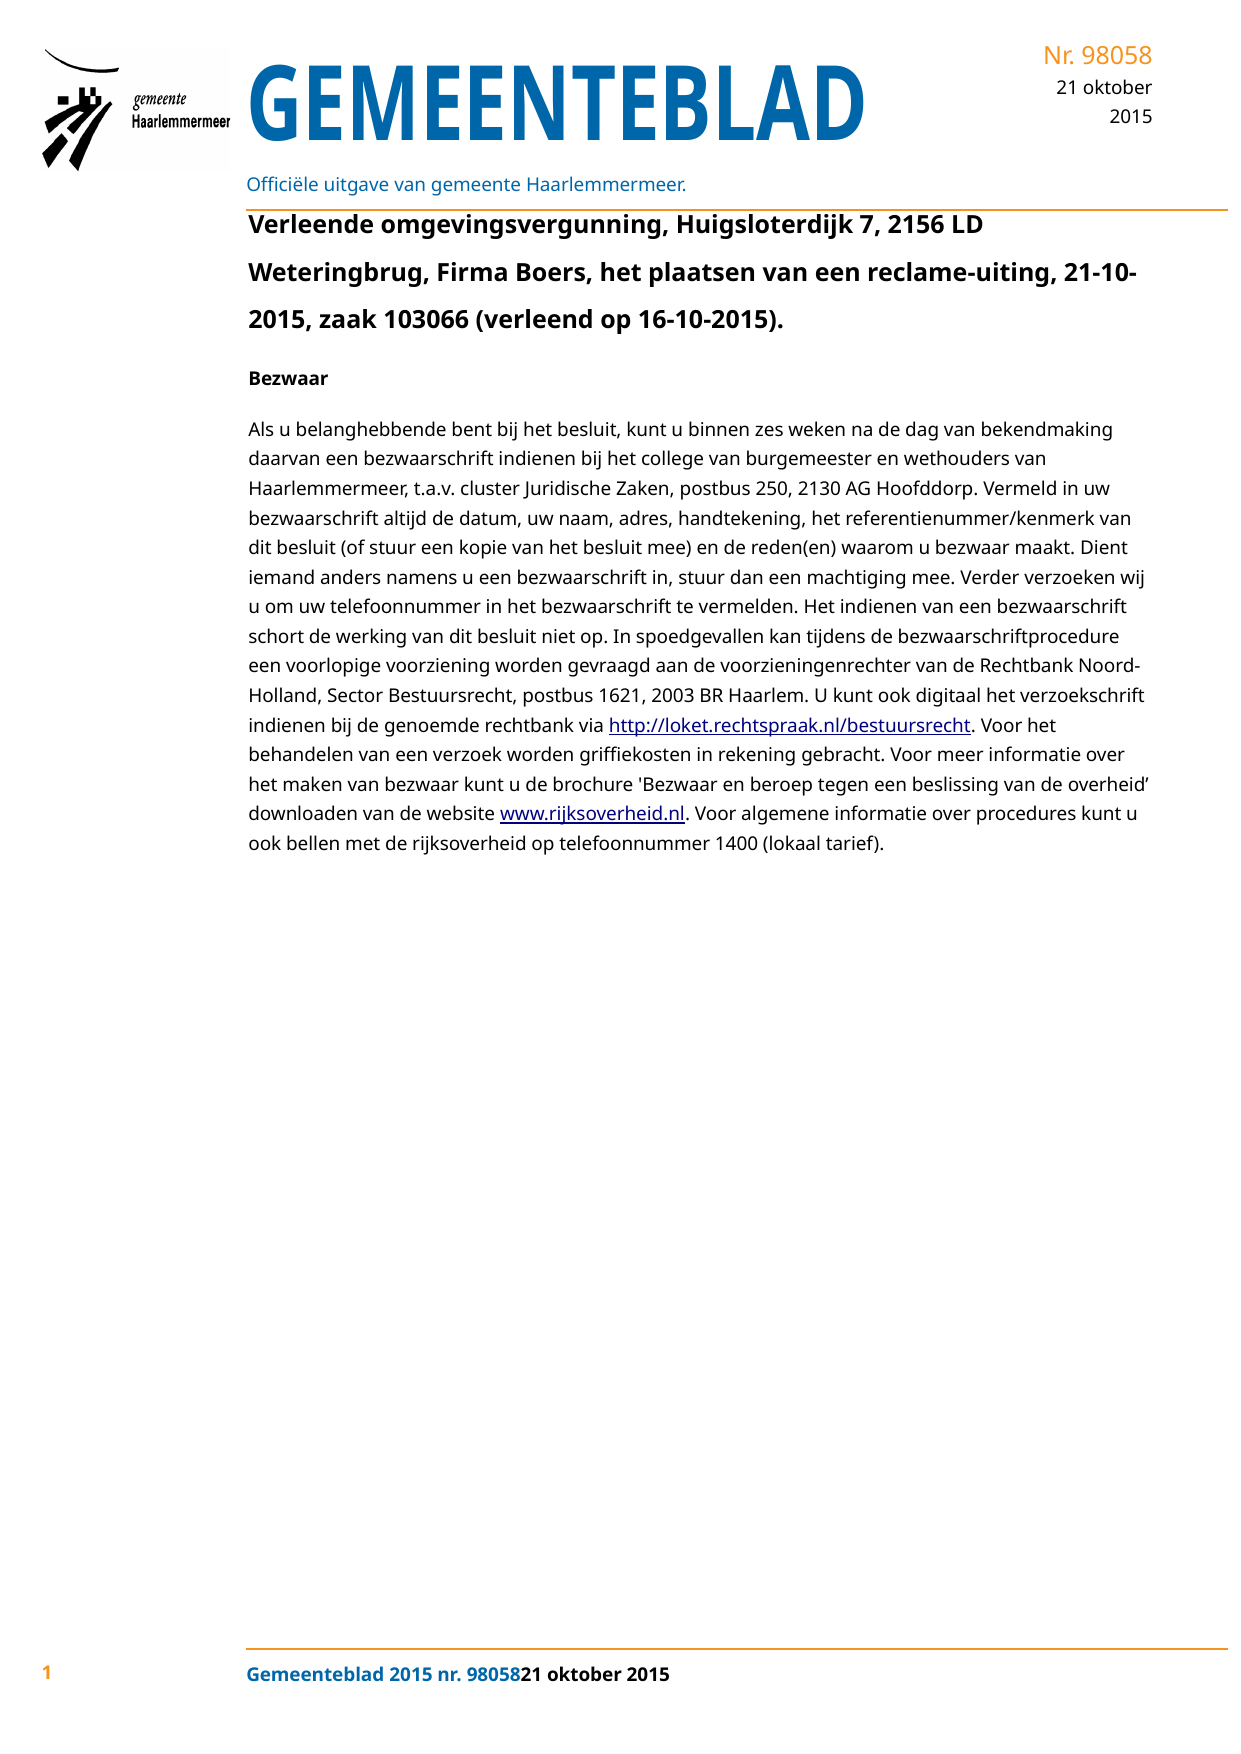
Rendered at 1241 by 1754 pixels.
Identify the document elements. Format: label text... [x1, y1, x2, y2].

text Verleende omgevingsvergunning, Huigsloterdijk 7, 2156 LD Weteringbrug, Firma Boers, het plaatsen van een reclame-uiting, 21-10-2015, zaak 103066 (verleend op 16-10-2015). [248, 211, 1152, 336]
text Als u belanghebbende bent bij het besluit, kunt u binnen zes weken na de dag van bekendmaking daarvan een bezwaarschrift indienen bij het college van burgemeester en wethouders van Haarlemmermeer, t.a.v. cluster Juridische Zaken, postbus 250, 2130 AG Hoofddorp. Vermeld in uw bezwaarschrift altijd de datum, uw naam, adres, handtekening, het referentienummer/kenmerk van dit besluit (of stuur een kopie van het besluit mee) en de reden(en) waarom u bezwaar maakt. Dient iemand anders namens u een bezwaarschrift in, stuur dan een machtiging mee. Verder verzoeken wij u om uw telefoonnummer in het bezwaarschrift te vermelden. Het indienen van een bezwaarschrift schort de werking van dit besluit niet op. In spoedgevallen kan tijdens de bezwaarschriftprocedure een voorlopige voorziening worden gevraagd aan de voorzieningenrechter van de Rechtbank Noord-Holland, Sector Bestuursrecht, postbus 1621, 2003 BR Haarlem. U kunt ook digitaal het verzoekschrift indienen bij de genoemde rechtbank via http://loket.rechtspraak.nl/bestuursrecht. Voor het behandelen van een verzoek worden griffiekosten in rekening gebracht. Voor meer informatie over het maken van bezwaar kunt u de brochure 'Bezwaar en beroep tegen een beslissing van de overheid’ downloaden van de website www.rijksoverheid.nl. Voor algemene informatie over procedures kunt u ook bellen met de rijksoverheid op telefoonnummer 1400 (lokaal tarief). [248, 416, 1152, 856]
text Bezwaar [248, 366, 1152, 391]
picture [41, 47, 231, 172]
